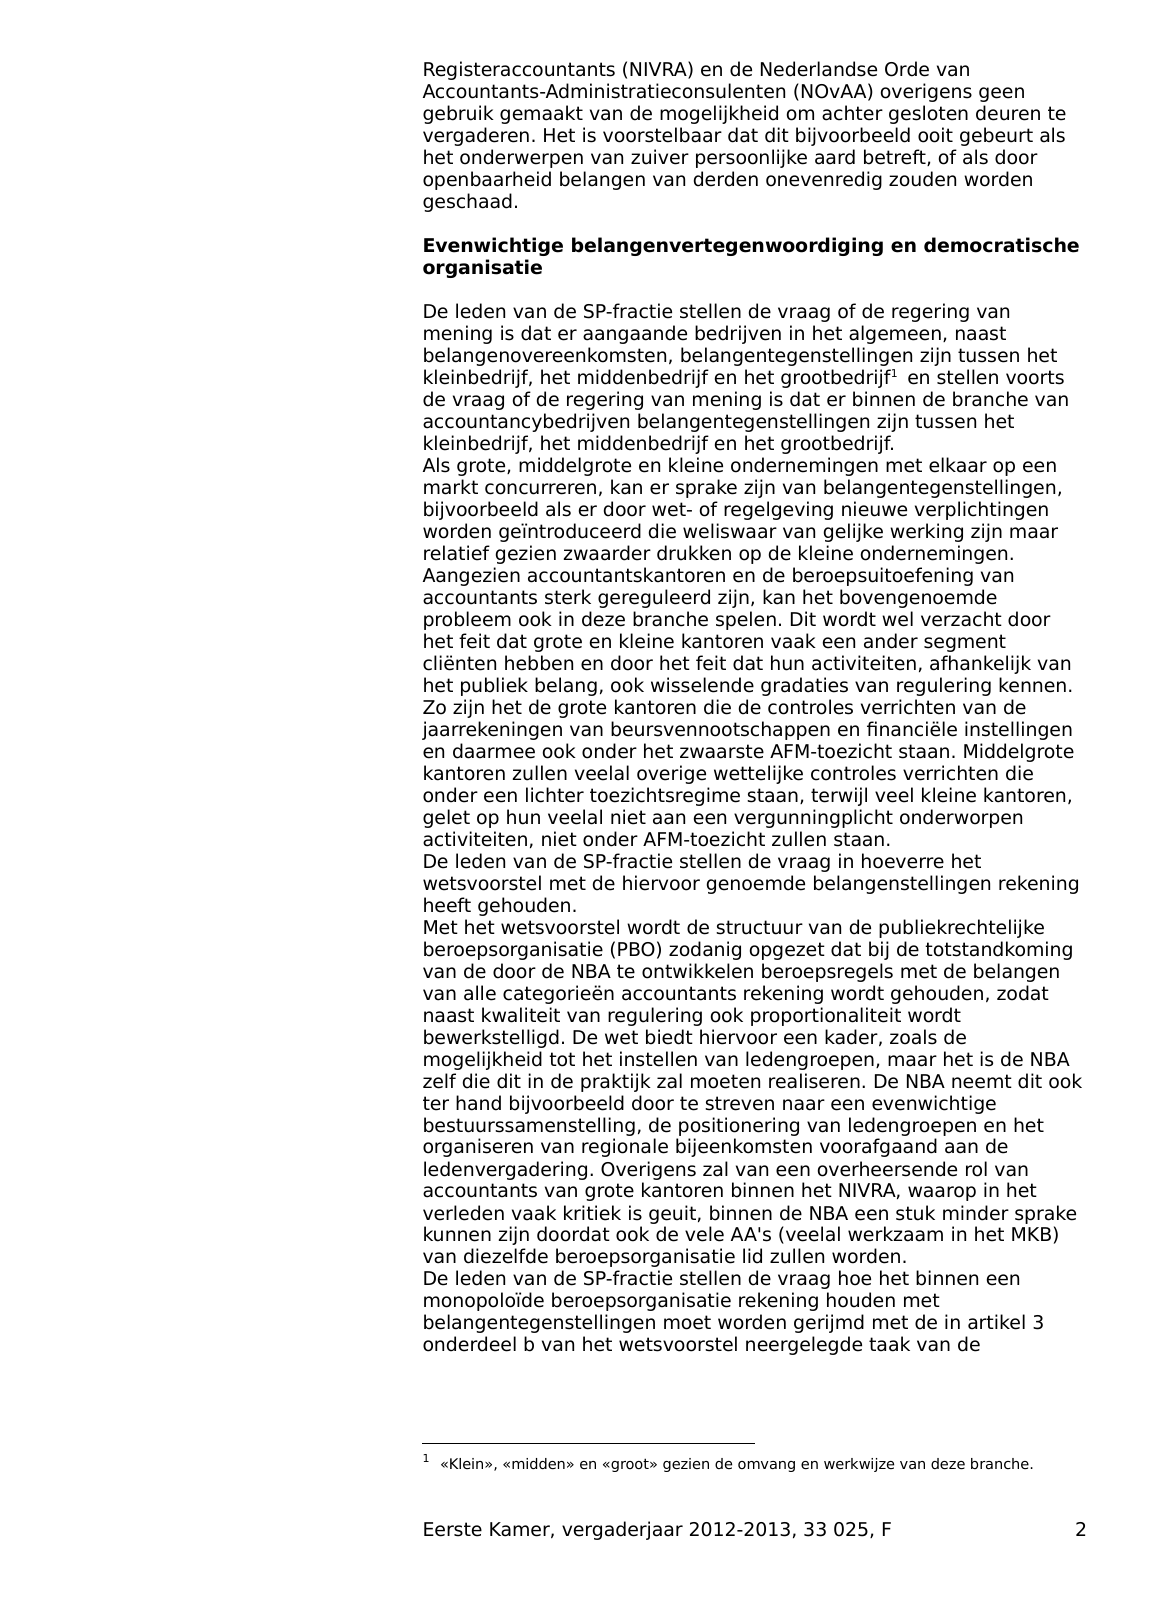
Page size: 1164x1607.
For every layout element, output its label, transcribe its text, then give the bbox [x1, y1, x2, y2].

subtitle Evenwichtige belangenvertegenwoordiging en democratische organisatie [422, 235, 1087, 279]
text De leden van de SP-fractie stellen de vraag of de regering van mening is dat er aangaande bedrijven in het algemeen, naast belangenovereenkomsten, belangentegenstellingen zijn tussen het kleinbedrijf, het middenbedrijf en het grootbedrijf en stellen voorts de vraag of de regering van mening is dat er binnen de branche van accountancybedrijven belangentegenstellingen zijn tussen het kleinbedrijf, het middenbedrijf en het grootbedrijf. [422, 301, 1087, 455]
text «Klein», «midden» en «groot» gezien de omvang en werkwijze van deze branche. [422, 1452, 1087, 1474]
text Als grote, middelgrote en kleine ondernemingen met elkaar op een markt concurreren, kan er sprake zijn van belangentegenstellingen, bijvoorbeeld als er door wet- of regelgeving nieuwe verplichtingen worden geïntroduceerd die weliswaar van gelijke werking zijn maar relatief gezien zwaarder drukken op de kleine ondernemingen. Aangezien accountantskantoren en de beroepsuitoefening van accountants sterk gereguleerd zijn, kan het bovengenoemde probleem ook in deze branche spelen. Dit wordt wel verzacht door het feit dat grote en kleine kantoren vaak een ander segment cliënten hebben en door het feit dat hun activiteiten, afhankelijk van het publiek belang, ook wisselende gradaties van regulering kennen. Zo zijn het de grote kantoren die de controles verrichten van de jaarrekeningen van beursvennootschappen en financiële instellingen en daarmee ook onder het zwaarste AFM-toezicht staan. Middelgrote kantoren zullen veelal overige wettelijke controles verrichten die onder een lichter toezichtsregime staan, terwijl veel kleine kantoren, gelet op hun veelal niet aan een vergunningplicht onderworpen activiteiten, niet onder AFM-toezicht zullen staan. [422, 455, 1087, 851]
text De leden van de SP-fractie stellen de vraag in hoeverre het wetsvoorstel met de hiervoor genoemde belangenstellingen rekening heeft gehouden. [422, 851, 1087, 917]
text Registeraccountants (NIVRA) en de Nederlandse Orde van Accountants-Administratieconsulenten (NOvAA) overigens geen gebruik gemaakt van de mogelijkheid om achter gesloten deuren te vergaderen. Het is voorstelbaar dat dit bijvoorbeeld ooit gebeurt als het onderwerpen van zuiver persoonlijke aard betreft, of als door openbaarheid belangen van derden onevenredig zouden worden geschaad. [422, 59, 1087, 213]
text Met het wetsvoorstel wordt de structuur van de publiekrechtelijke beroepsorganisatie (PBO) zodanig opgezet dat bij de totstandkoming van de door de NBA te ontwikkelen beroepsregels met de belangen van alle categorieën accountants rekening wordt gehouden, zodat naast kwaliteit van regulering ook proportionaliteit wordt bewerkstelligd. De wet biedt hiervoor een kader, zoals de mogelijkheid tot het instellen van ledengroepen, maar het is de NBA zelf die dit in de praktijk zal moeten realiseren. De NBA neemt dit ook ter hand bijvoorbeeld door te streven naar een evenwichtige bestuurssamenstelling, de positionering van ledengroepen en het organiseren van regionale bijeenkomsten voorafgaand aan de ledenvergadering. Overigens zal van een overheersende rol van accountants van grote kantoren binnen het NIVRA, waarop in het verleden vaak kritiek is geuit, binnen de NBA een stuk minder sprake kunnen zijn doordat ook de vele AA's (veelal werkzaam in het MKB) van diezelfde beroepsorganisatie lid zullen worden. [422, 917, 1087, 1268]
text De leden van de SP-fractie stellen de vraag hoe het binnen een monopoloïde beroepsorganisatie rekening houden met belangentegenstellingen moet worden gerijmd met de in artikel 3 onderdeel b van het wetsvoorstel neergelegde taak van de [422, 1268, 1087, 1356]
